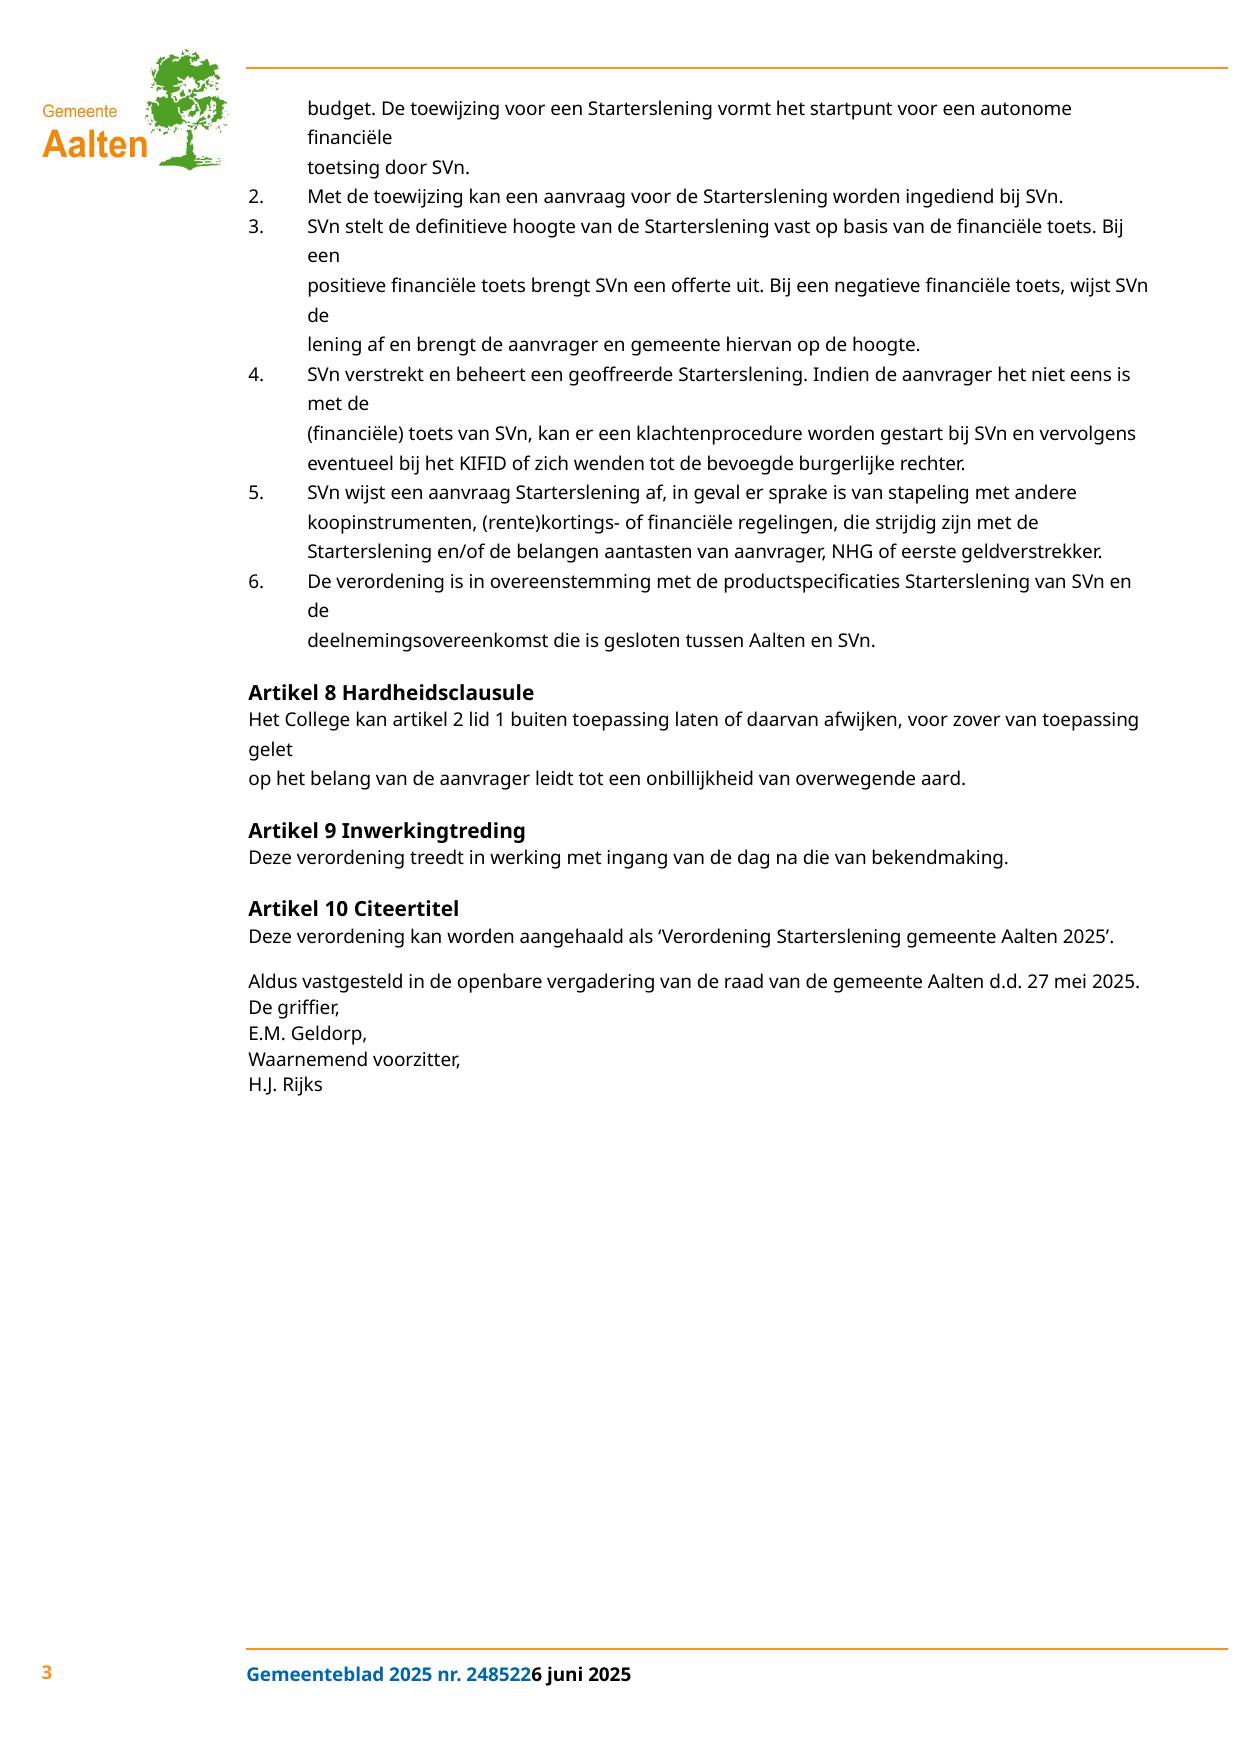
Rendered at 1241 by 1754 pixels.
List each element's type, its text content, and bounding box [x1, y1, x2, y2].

list SVn stelt de definitieve hoogte van de Starterslening vast op basis van de financiële toets. Bij een [248, 213, 1152, 268]
text Aldus vastgesteld in de openbare vergadering van de raad van de gemeente Aalten d.d. 27 mei 2025. [248, 969, 1152, 994]
text E.M. Geldorp, [248, 1020, 1152, 1046]
text Het College kan artikel 2 lid 1 buiten toepassing laten of daarvan afwijken, voor zover van toepassing gelet [248, 706, 1152, 761]
list budget. De toewijzing voor een Starterslening vormt het startpunt voor een autonome financiële [248, 95, 1152, 150]
list deelnemingsovereenkomst die is gesloten tussen Aalten en SVn. [248, 627, 1152, 653]
text Deze verordening treedt in werking met ingang van de dag na die van bekendmaking. [248, 844, 1152, 870]
text Artikel 9 Inwerkingtreding [248, 816, 1152, 844]
list lening af en brengt de aanvrager en gemeente hiervan op de hoogte. [248, 331, 1152, 357]
text Waarnemend voorzitter, [248, 1046, 1152, 1072]
text H.J. Rijks [248, 1072, 1152, 1097]
text De griffier, [248, 994, 1152, 1020]
text Artikel 10 Citeertitel [248, 894, 1152, 923]
text Artikel 8 Hardheidsclausule [248, 678, 1152, 706]
list toetsing door SVn. [248, 154, 1152, 180]
list eventueel bij het KIFID of zich wenden tot de bevoegde burgerlijke rechter. [248, 450, 1152, 476]
list SVn wijst een aanvraag Starterslening af, in geval er sprake is van stapeling met andere [248, 479, 1152, 505]
list De verordening is in overeenstemming met de productspecificaties Starterslening van SVn en de [248, 568, 1152, 623]
list koopinstrumenten, (rente)kortings- of financiële regelingen, die strijdig zijn met de Starterslening en/of de belangen aantasten van aanvrager, NHG of eerste geldverstrekker. [248, 509, 1152, 564]
list SVn verstrekt en beheert een geoffreerde Starterslening. Indien de aanvrager het niet eens is met de [248, 361, 1152, 416]
text op het belang van de aanvrager leidt tot een onbillijkheid van overwegende aard. [248, 765, 1152, 791]
list Met de toewijzing kan een aanvraag voor de Starterslening worden ingediend bij SVn. [248, 183, 1152, 209]
list (financiële) toets van SVn, kan er een klachtenprocedure worden gestart bij SVn en vervolgens [248, 420, 1152, 446]
text Deze verordening kan worden aangehaald als ‘Verordening Starterslening gemeente Aalten 2025’. [248, 923, 1152, 949]
list positieve financiële toets brengt SVn een offerte uit. Bij een negatieve financiële toets, wijst SVn de [248, 272, 1152, 328]
picture [41, 47, 231, 172]
